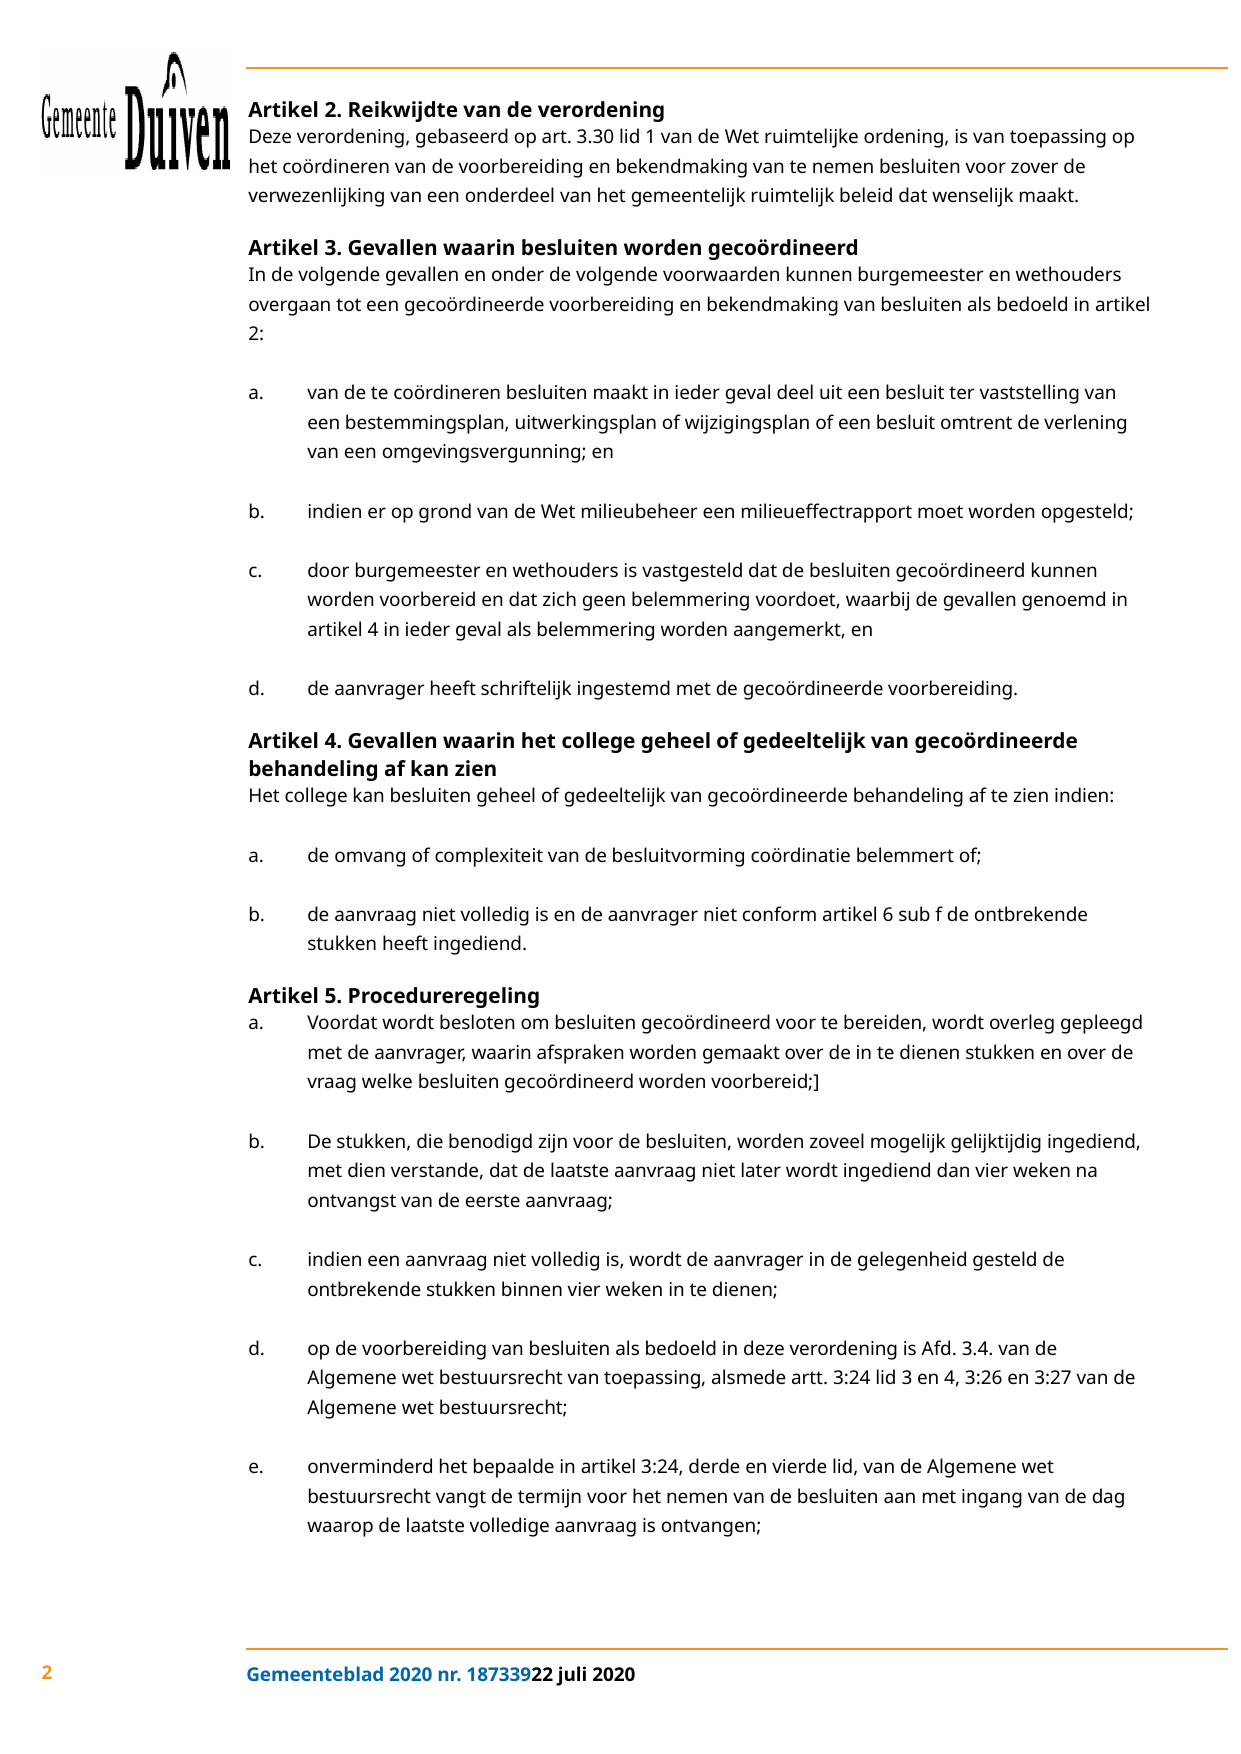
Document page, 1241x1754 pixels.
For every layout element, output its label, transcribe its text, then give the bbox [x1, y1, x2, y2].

list Voordat wordt besloten om besluiten gecoördineerd voor te bereiden, wordt overleg gepleegd met de aanvrager, waarin afspraken worden gemaakt over de in te dienen stukken en over de vraag welke besluiten gecoördineerd worden voorbereid;] [248, 1009, 1152, 1094]
list de aanvrager heeft schriftelijk ingestemd met de gecoördineerde voorbereiding. [248, 675, 1152, 701]
list de aanvraag niet volledig is en de aanvrager niet conform artikel 6 sub f de ontbrekende stukken heeft ingediend. [248, 901, 1152, 956]
text Het college kan besluiten geheel of gedeeltelijk van gecoördineerde behandeling af te zien indien: [248, 783, 1152, 808]
list De stukken, die benodigd zijn voor de besluiten, worden zoveel mogelijk gelijktijdig ingediend, met dien verstande, dat de laatste aanvraag niet later wordt ingediend dan vier weken na ontvangst van de eerste aanvraag; [248, 1128, 1152, 1213]
text Artikel 5. Procedureregeling [248, 981, 1152, 1009]
list op de voorbereiding van besluiten als bedoeld in deze verordening is Afd. 3.4. van de Algemene wet bestuursrecht van toepassing, alsmede artt. 3:24 lid 3 en 4, 3:26 en 3:27 van de Algemene wet bestuursrecht; [248, 1335, 1152, 1420]
list van de te coördineren besluiten maakt in ieder geval deel uit een besluit ter vaststelling van een bestemmingsplan, uitwerkingsplan of wijzigingsplan of een besluit omtrent de verlening van een omgevingsvergunning; en [248, 379, 1152, 464]
text In de volgende gevallen en onder de volgende voorwaarden kunnen burgemeester en wethouders overgaan tot een gecoördineerde voorbereiding en bekendmaking van besluiten als bedoeld in artikel 2: [248, 261, 1152, 346]
list indien een aanvraag niet volledig is, wordt de aanvrager in de gelegenheid gesteld de ontbrekende stukken binnen vier weken in te dienen; [248, 1246, 1152, 1301]
text Artikel 3. Gevallen waarin besluiten worden gecoördineerd [248, 233, 1152, 261]
text Artikel 2. Reikwijdte van de verordening [248, 95, 1152, 123]
text Artikel 4. Gevallen waarin het college geheel of gedeeltelijk van gecoördineerde behandeling af kan zien [248, 726, 1152, 783]
list onverminderd het bepaalde in artikel 3:24, derde en vierde lid, van de Algemene wet bestuursrecht vangt de termijn voor het nemen van de besluiten aan met ingang van de dag waarop de laatste volledige aanvraag is ontvangen; [248, 1453, 1152, 1538]
list de omvang of complexiteit van de besluitvorming coördinatie belemmert of; [248, 842, 1152, 868]
list door burgemeester en wethouders is vastgesteld dat de besluiten gecoördineerd kunnen worden voorbereid en dat zich geen belemmering voordoet, waarbij de gevallen genoemd in artikel 4 in ieder geval als belemmering worden aangemerkt, en [248, 557, 1152, 642]
list indien er op grond van de Wet milieubeheer een milieueffectrapport moet worden opgesteld; [248, 498, 1152, 524]
picture [41, 47, 231, 172]
text Deze verordening, gebaseerd op art. 3.30 lid 1 van de Wet ruimtelijke ordening, is van toepassing op het coördineren van de voorbereiding en bekendmaking van te nemen besluiten voor zover de verwezenlijking van een onderdeel van het gemeentelijk ruimtelijk beleid dat wenselijk maakt. [248, 123, 1152, 208]
